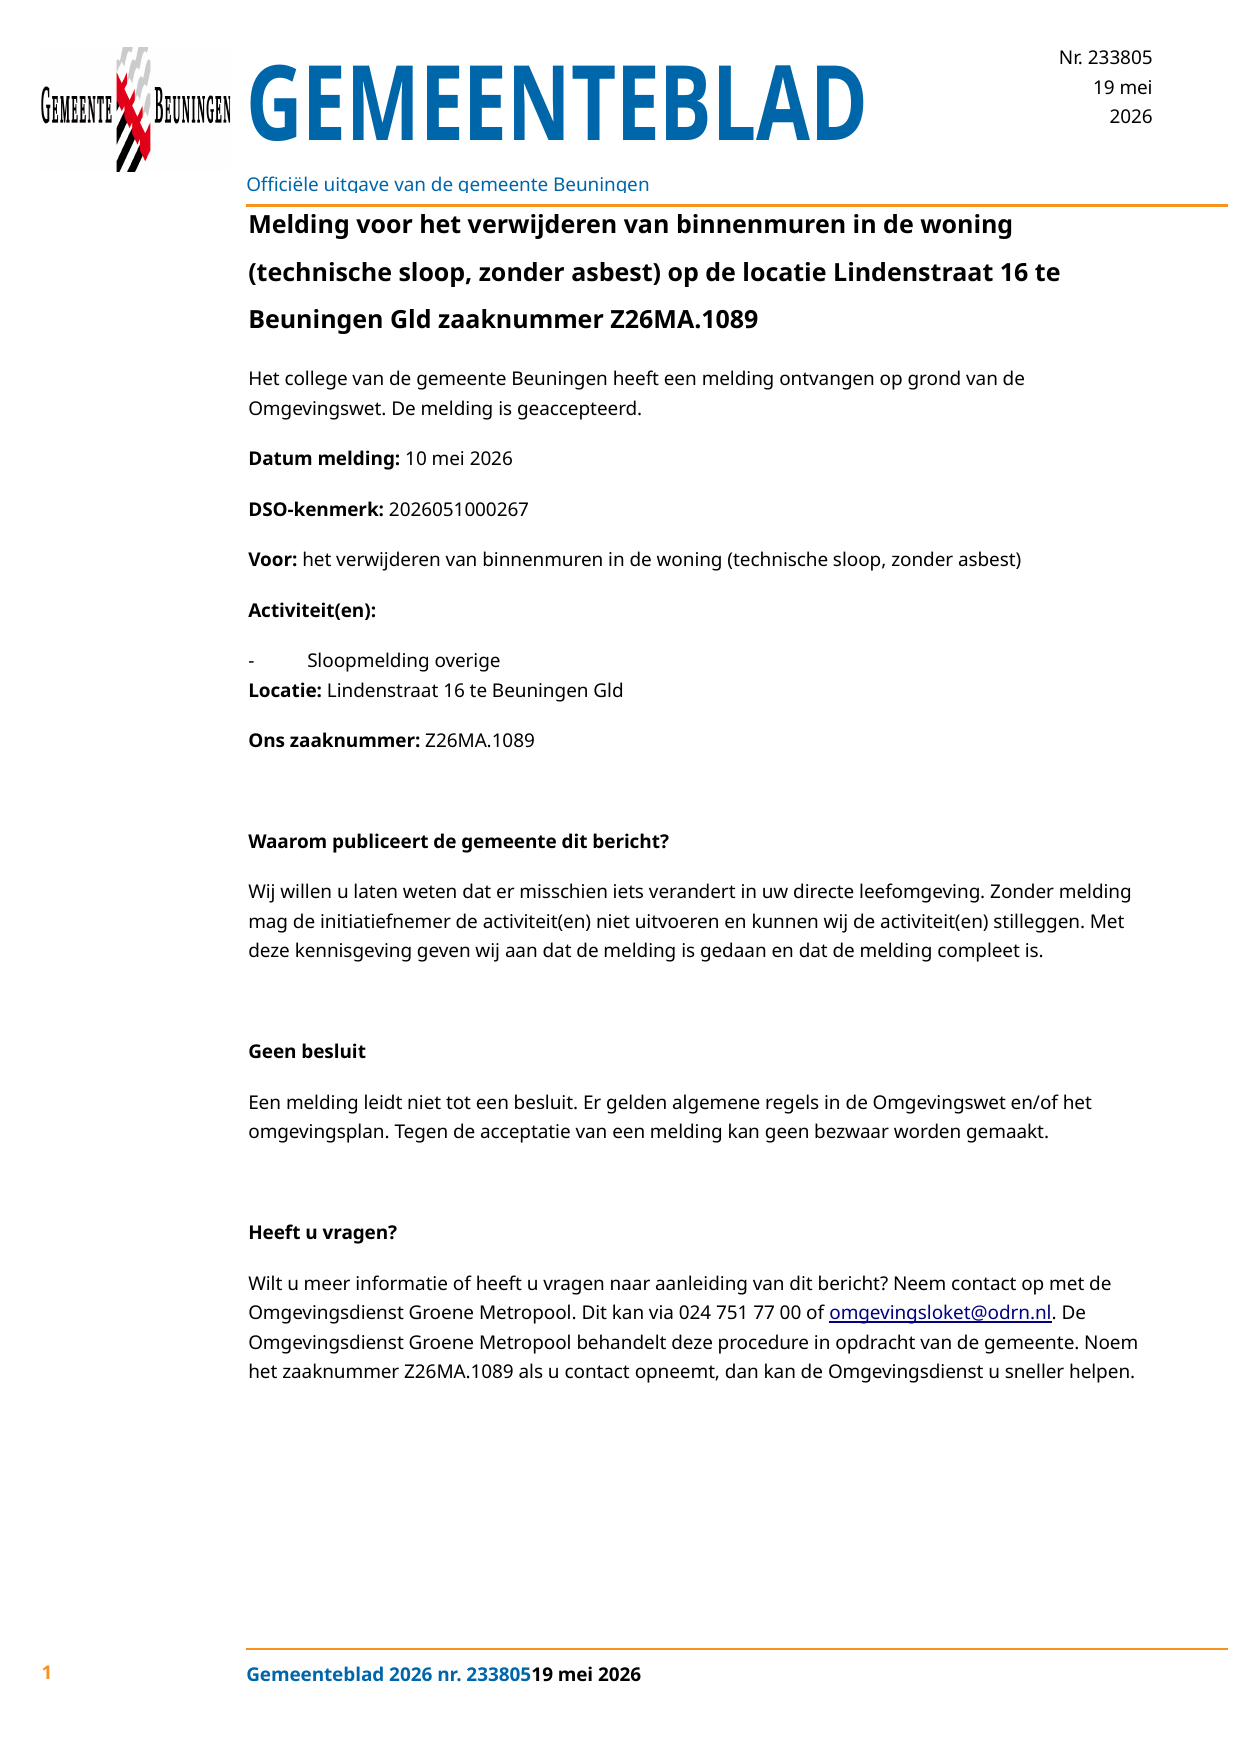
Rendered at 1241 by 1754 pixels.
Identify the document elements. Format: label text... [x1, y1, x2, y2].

text Activiteit(en): [248, 597, 1152, 622]
text Wij willen u laten weten dat er misschien iets verandert in uw directe leefomgeving. Zonder melding mag de initiatiefnemer de activiteit(en) niet uitvoeren en kunnen wij de activiteit(en) stilleggen. Met deze kennisgeving geven wij aan dat de melding is gedaan en dat de melding compleet is. [248, 878, 1152, 963]
text Wilt u meer informatie of heeft u vragen naar aanleiding van dit bericht? Neem contact op met de Omgevingsdienst Groene Metropool. Dit kan via 024 751 77 00 of omgevingsloket@odrn.nl. De Omgevingsdienst Groene Metropool behandelt deze procedure in opdracht van de gemeente. Noem het zaaknummer Z26MA.1089 als u contact opneemt, dan kan de Omgevingsdienst u sneller helpen. [248, 1270, 1152, 1384]
text Melding voor het verwijderen van binnenmuren in de woning (technische sloop, zonder asbest) op de locatie Lindenstraat 16 te Beuningen Gld zaaknummer Z26MA.1089 [248, 207, 1152, 336]
list Sloopmelding overige [248, 647, 1152, 673]
text Een melding leidt niet tot een besluit. Er gelden algemene regels in de Omgevingswet en/of het omgevingsplan. Tegen de acceptatie van een melding kan geen bezwaar worden gemaakt. [248, 1089, 1152, 1144]
text Heeft u vragen? [248, 1219, 1152, 1245]
text Locatie: Lindenstraat 16 te Beuningen Gld [248, 677, 1152, 702]
text Waarom publiceert de gemeente dit bericht? [248, 828, 1152, 854]
text Voor: het verwijderen van binnenmuren in de woning (technische sloop, zonder asbest) [248, 546, 1152, 572]
picture [41, 47, 231, 172]
text Datum melding: 10 mei 2026 [248, 446, 1152, 471]
text Het college van de gemeente Beuningen heeft een melding ontvangen op grond van de Omgevingswet. De melding is geaccepteerd. [248, 366, 1152, 421]
text Ons zaaknummer: Z26MA.1089 [248, 727, 1152, 753]
text Geen besluit [248, 1038, 1152, 1064]
text DSO-kenmerk: 2026051000267 [248, 496, 1152, 522]
